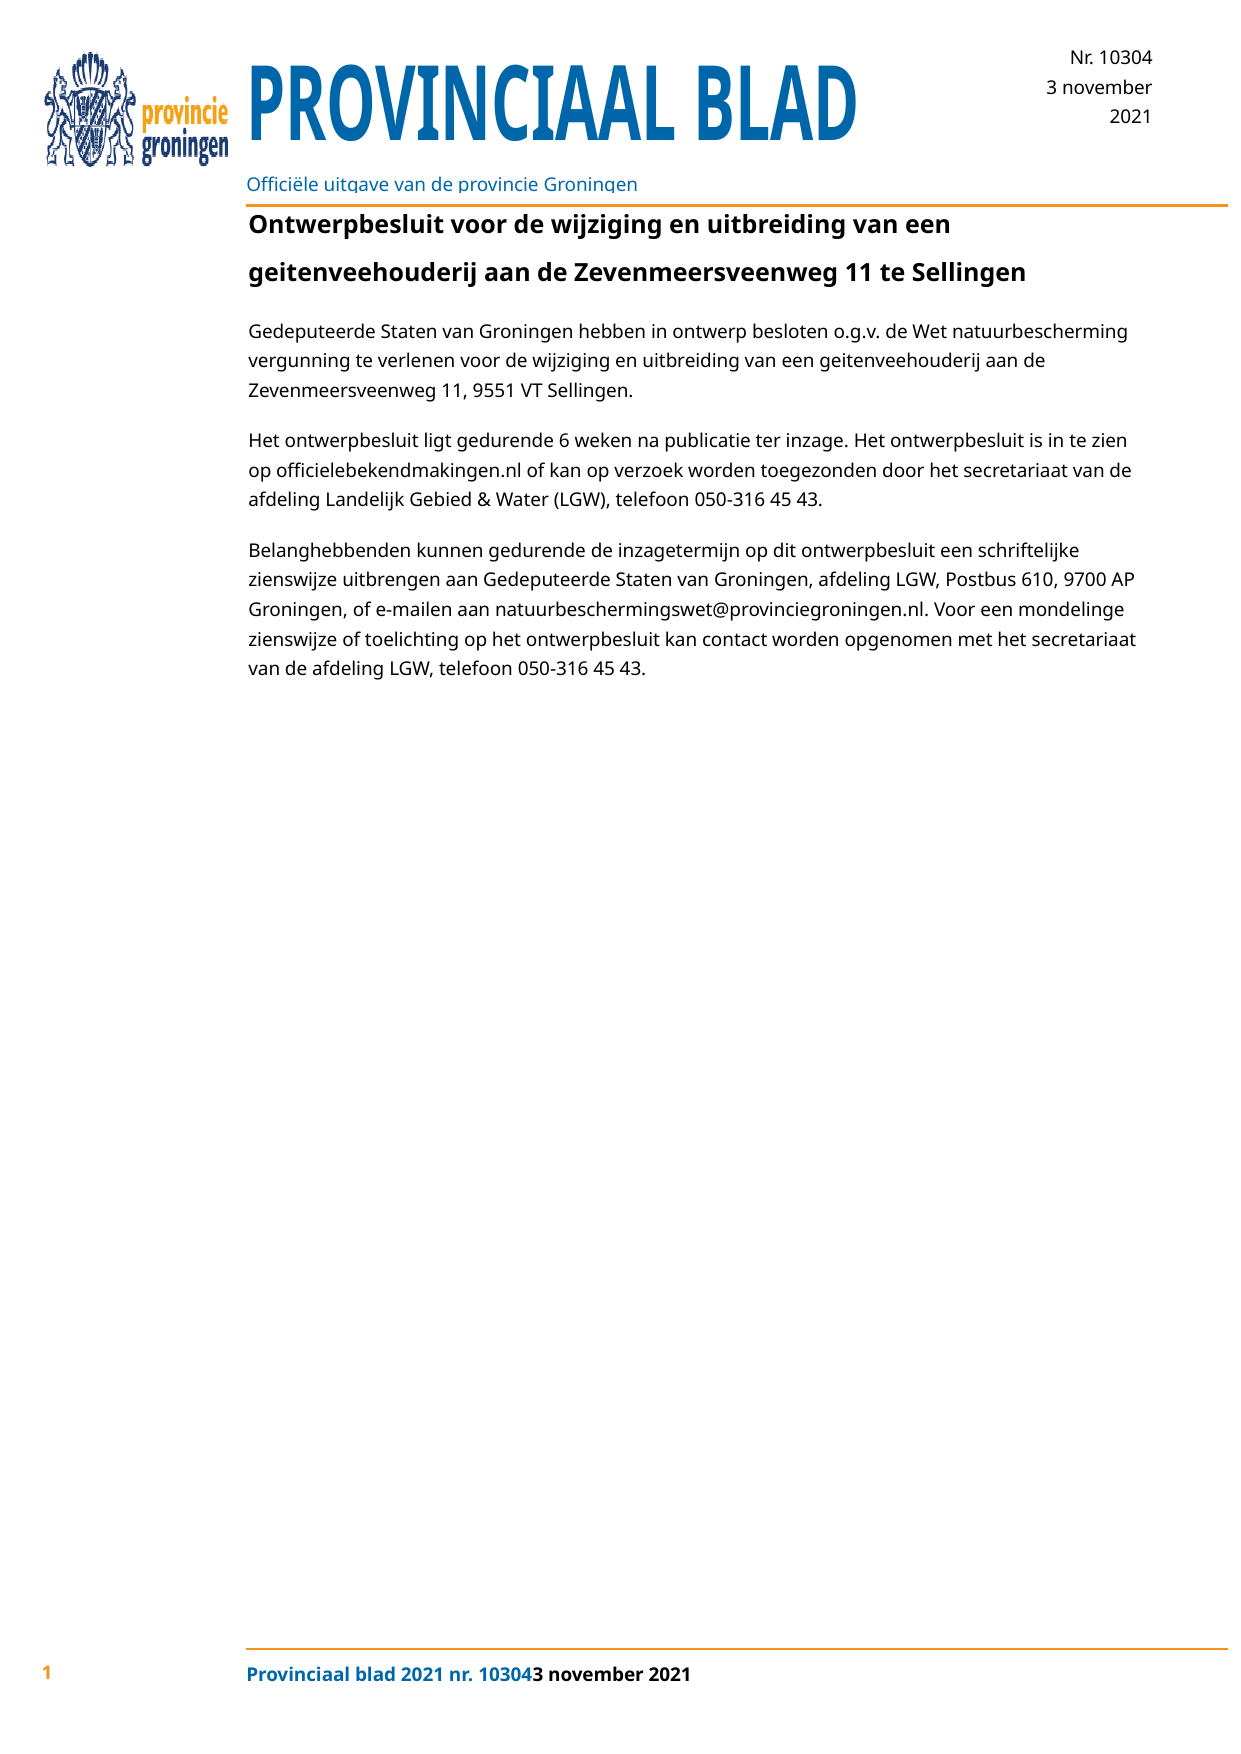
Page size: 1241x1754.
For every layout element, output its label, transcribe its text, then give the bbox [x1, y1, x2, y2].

text Het ontwerpbesluit ligt gedurende 6 weken na publicatie ter inzage. Het ontwerpbesluit is in te zien op officielebekendmakingen.nl of kan op verzoek worden toegezonden door het secretariaat van de afdeling Landelijk Gebied & Water (LGW), telefoon 050-316 45 43. [248, 427, 1152, 512]
text Gedeputeerde Staten van Groningen hebben in ontwerp besloten o.g.v. de Wet natuurbescherming vergunning te verlenen voor de wijziging en uitbreiding van een geitenveehouderij aan de Zevenmeersveenweg 11, 9551 VT Sellingen. [248, 318, 1152, 403]
text Belanghebbenden kunnen gedurende de inzagetermijn op dit ontwerpbesluit een schriftelijke zienswijze uitbrengen aan Gedeputeerde Staten van Groningen, afdeling LGW, Postbus 610, 9700 AP Groningen, of e-mailen aan natuurbeschermingswet@provinciegroningen.nl. Voor een mondelinge zienswijze of toelichting op het ontwerpbesluit kan contact worden opgenomen met het secretariaat van de afdeling LGW, telefoon 050-316 45 43. [248, 537, 1152, 681]
picture [41, 47, 231, 172]
text Ontwerpbesluit voor de wijziging en uitbreiding van een geitenveehouderij aan de Zevenmeersveenweg 11 te Sellingen [248, 207, 1152, 288]
